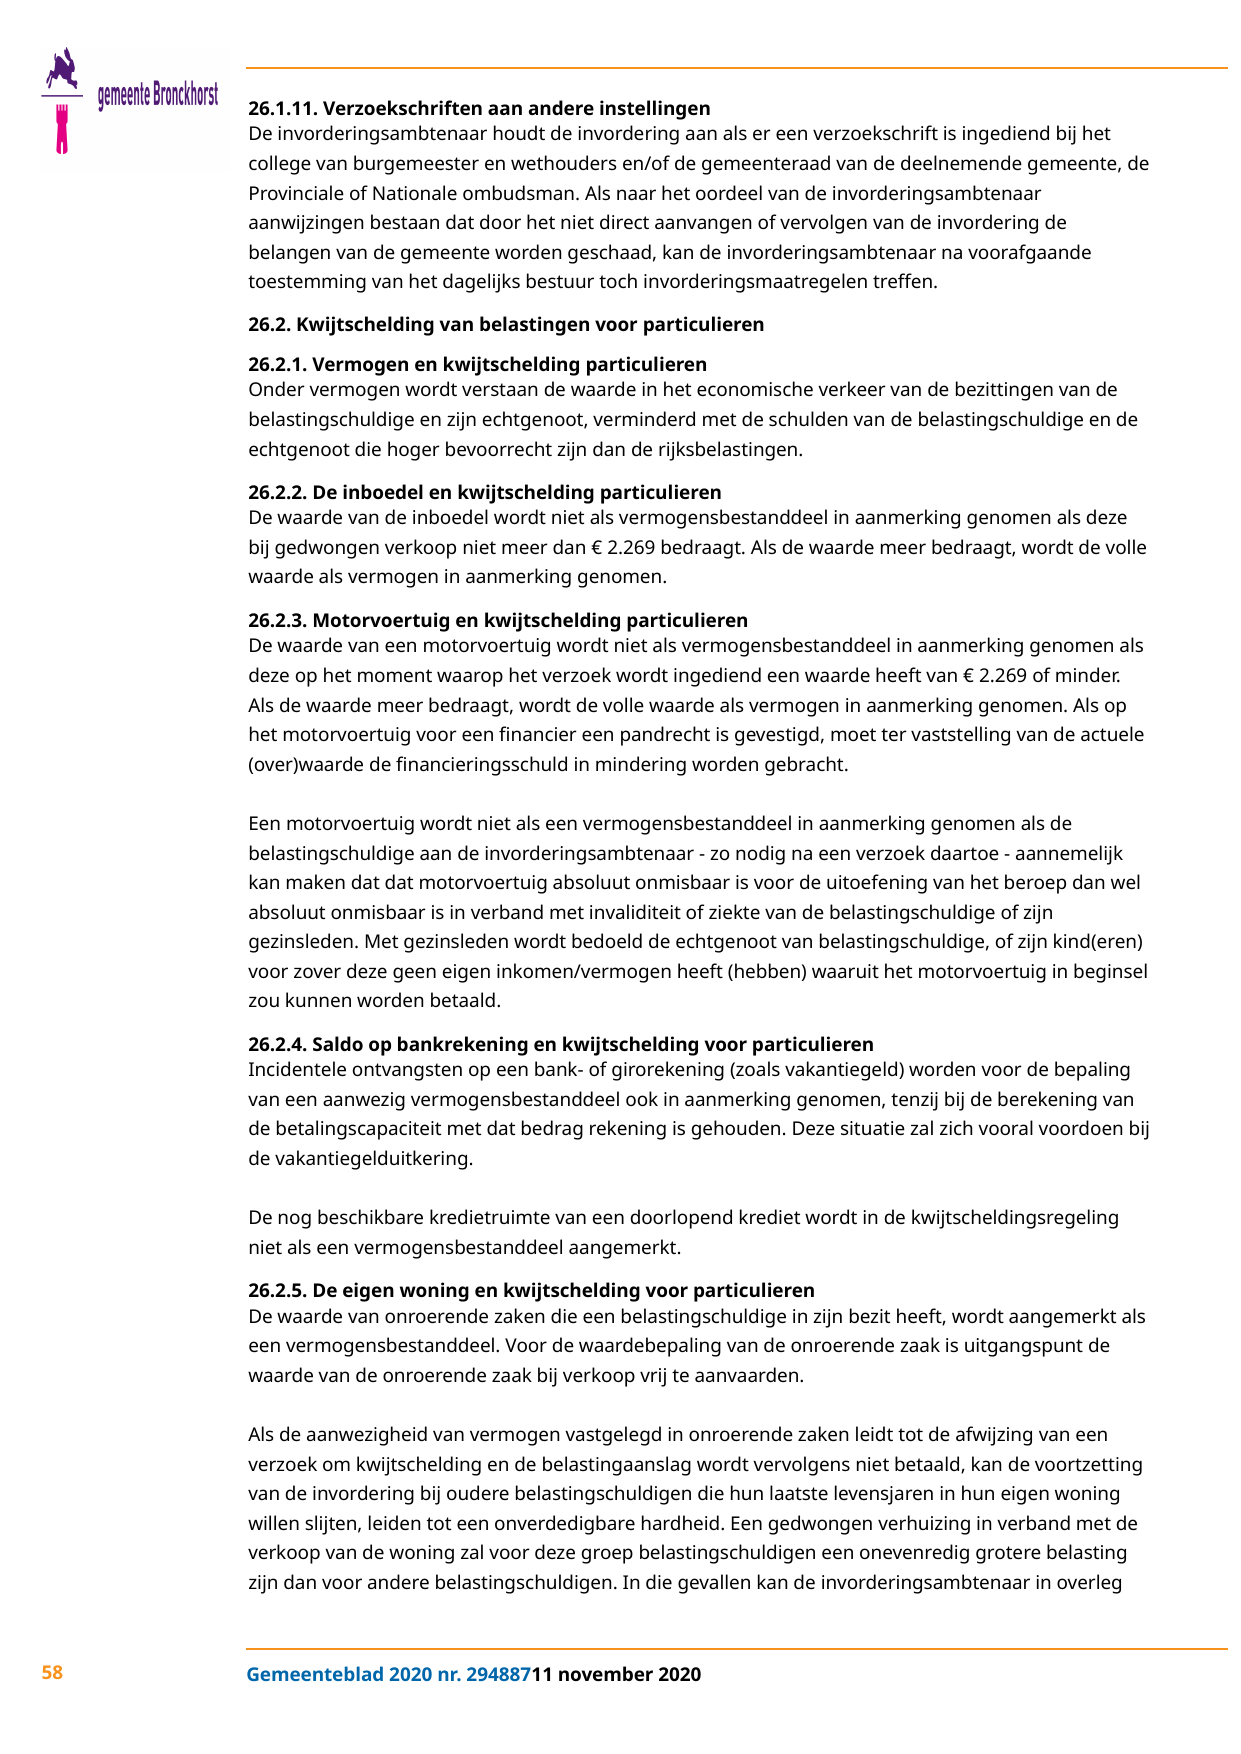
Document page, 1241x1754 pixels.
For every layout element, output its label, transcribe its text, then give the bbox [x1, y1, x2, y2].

text 26.2.4. Saldo op bankrekening en kwijtschelding voor particulieren [248, 1031, 1152, 1056]
text De waarde van onroerende zaken die een belastingschuldige in zijn bezit heeft, wordt aangemerkt als een vermogensbestanddeel. Voor de waardebepaling van de onroerende zaak is uitgangspunt de waarde van de onroerende zaak bij verkoop vrij te aanvaarden. [248, 1303, 1152, 1388]
text De waarde van een motorvoertuig wordt niet als vermogensbestanddeel in aanmerking genomen als deze op het moment waarop het verzoek wordt ingediend een waarde heeft van € 2.269 of minder. Als de waarde meer bedraagt, wordt de volle waarde als vermogen in aanmerking genomen. Als op het motorvoertuig voor een financier een pandrecht is gevestigd, moet ter vaststelling van de actuele (over)waarde de financieringsschuld in mindering worden gebracht. [248, 633, 1152, 777]
text 26.2.2. De inboedel en kwijtschelding particulieren [248, 479, 1152, 504]
text De invorderingsambtenaar houdt de invordering aan als er een verzoekschrift is ingediend bij het college van burgemeester en wethouders en/of de gemeenteraad van de deelnemende gemeente, de Provinciale of Nationale ombudsman. Als naar het oordeel van de invorderingsambtenaar aanwijzingen bestaan dat door het niet direct aanvangen of vervolgen van de invordering de belangen van de gemeente worden geschaad, kan de invorderingsambtenaar na voorafgaande toestemming van het dagelijks bestuur toch invorderingsmaatregelen treffen. [248, 121, 1152, 294]
text 26.2.5. De eigen woning en kwijtschelding voor particulieren [248, 1277, 1152, 1303]
text 26.2.3. Motorvoertuig en kwijtschelding particulieren [248, 607, 1152, 633]
picture [41, 47, 231, 172]
text Onder vermogen wordt verstaan de waarde in het economische verkeer van de bezittingen van de belastingschuldige en zijn echtgenoot, verminderd met de schulden van de belastingschuldige en de echtgenoot die hoger bevoorrecht zijn dan de rijksbelastingen. [248, 377, 1152, 461]
text 26.2.1. Vermogen en kwijtschelding particulieren [248, 351, 1152, 377]
text De nog beschikbare kredietruimte van een doorlopend krediet wordt in de kwijtscheldingsregeling niet als een vermogensbestanddeel aangemerkt. [248, 1204, 1152, 1260]
text Een motorvoertuig wordt niet als een vermogensbestanddeel in aanmerking genomen als de belastingschuldige aan de invorderingsambtenaar - zo nodig na een verzoek daartoe - aannemelijk kan maken dat dat motorvoertuig absoluut onmisbaar is voor de uitoefening van het beroep dan wel absoluut onmisbaar is in verband met invaliditeit of ziekte van de belastingschuldige of zijn gezinsleden. Met gezinsleden wordt bedoeld de echtgenoot van belastingschuldige, of zijn kind(eren) voor zover deze geen eigen inkomen/vermogen heeft (hebben) waaruit het motorvoertuig in beginsel zou kunnen worden betaald. [248, 810, 1152, 1013]
text 26.2. Kwijtschelding van belastingen voor particulieren [248, 312, 1152, 337]
text De waarde van de inboedel wordt niet als vermogensbestanddeel in aanmerking genomen als deze bij gedwongen verkoop niet meer dan € 2.269 bedraagt. Als de waarde meer bedraagt, wordt de volle waarde als vermogen in aanmerking genomen. [248, 504, 1152, 589]
text 26.1.11. Verzoekschriften aan andere instellingen [248, 95, 1152, 121]
text Incidentele ontvangsten op een bank- of girorekening (zoals vakantiegeld) worden voor de bepaling van een aanwezig vermogensbestanddeel ook in aanmerking genomen, tenzij bij de berekening van de betalingscapaciteit met dat bedrag rekening is gehouden. Deze situatie zal zich vooral voordoen bij de vakantiegelduitkering. [248, 1056, 1152, 1171]
text Als de aanwezigheid van vermogen vastgelegd in onroerende zaken leidt tot de afwijzing van een verzoek om kwijtschelding en de belastingaanslag wordt vervolgens niet betaald, kan de voortzetting van de invordering bij oudere belastingschuldigen die hun laatste levensjaren in hun eigen woning willen slijten, leiden tot een onverdedigbare hardheid. Een gedwongen verhuizing in verband met de verkoop van de woning zal voor deze groep belastingschuldigen een onevenredig grotere belasting zijn dan voor andere belastingschuldigen. In die gevallen kan de invorderingsambtenaar in overleg [248, 1421, 1152, 1595]
